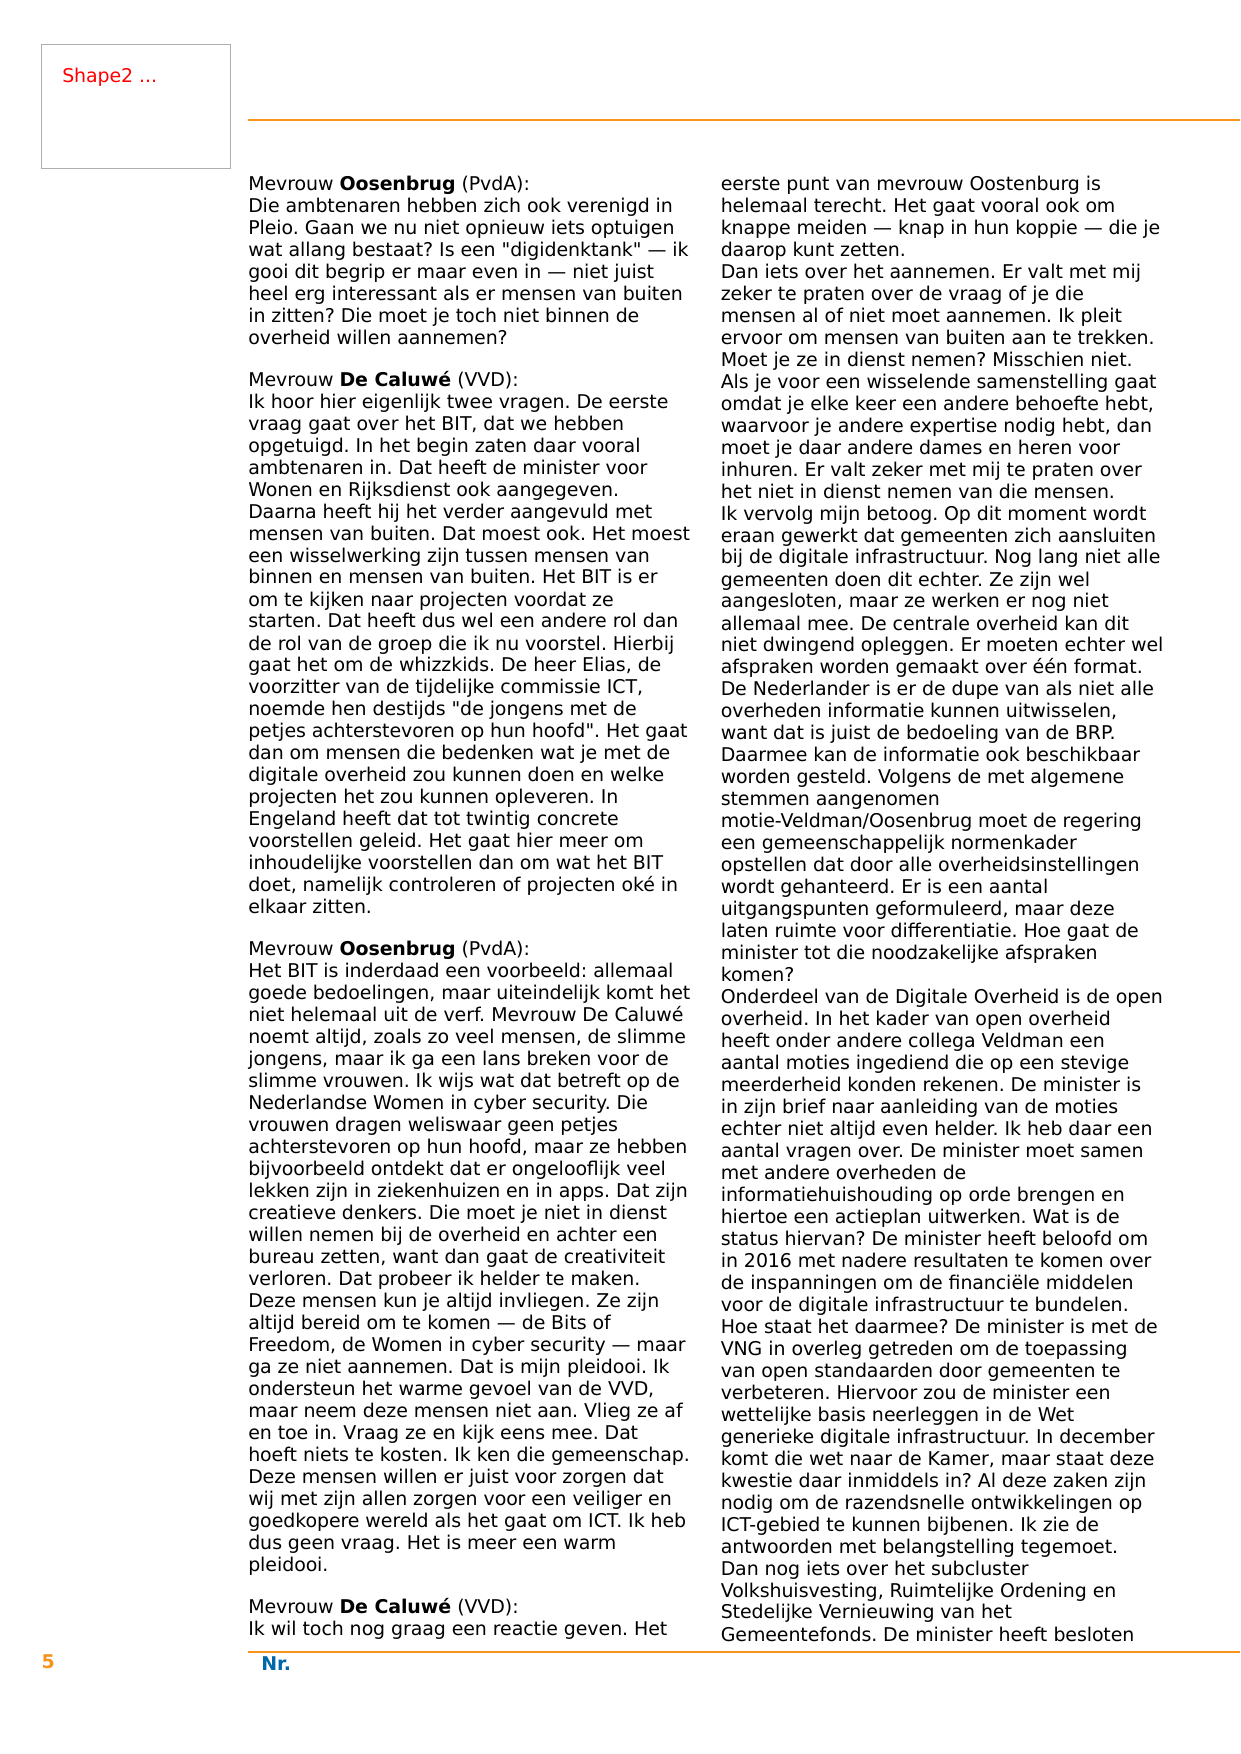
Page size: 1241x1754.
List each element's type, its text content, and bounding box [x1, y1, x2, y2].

text Ik hoor hier eigenlijk twee vragen. De eerste vraag gaat over het BIT, dat we hebben opgetuigd. In het begin zaten daar vooral ambtenaren in. Dat heeft de minister voor Wonen en Rijksdienst ook aangegeven. Daarna heeft hij het verder aangevuld met mensen van buiten. Dat moest ook. Het moest een wisselwerking zijn tussen mensen van binnen en mensen van buiten. Het BIT is er om te kijken naar projecten voordat ze starten. Dat heeft dus wel een andere rol dan de rol van de groep die ik nu voorstel. Hierbij gaat het om de whizzkids. De heer Elias, de voorzitter van de tijdelijke commissie ICT, noemde hen destijds "de jongens met de petjes achterstevoren op hun hoofd". Het gaat dan om mensen die bedenken wat je met de digitale overheid zou kunnen doen en welke projecten het zou kunnen opleveren. In Engeland heeft dat tot twintig concrete voorstellen geleid. Het gaat hier meer om inhoudelijke voorstellen dan om wat het BIT doet, namelijk controleren of projecten oké in elkaar zitten. [248, 391, 691, 918]
text Dan nog iets over het subcluster Volkshuisvesting, Ruimtelijke Ordening en Stedelijke Vernieuwing van het Gemeentefonds. De minister heeft besloten [721, 1557, 1163, 1645]
text Ik vervolg mijn betoog. Op dit moment wordt eraan gewerkt dat gemeenten zich aansluiten bij de digitale infrastructuur. Nog lang niet alle gemeenten doen dit echter. Ze zijn wel aangesloten, maar ze werken er nog niet allemaal mee. De centrale overheid kan dit niet dwingend opleggen. Er moeten echter wel afspraken worden gemaakt over één format. De Nederlander is er de dupe van als niet alle overheden informatie kunnen uitwisselen, want dat is juist de bedoeling van de BRP. Daarmee kan de informatie ook beschikbaar worden gesteld. Volgens de met algemene stemmen aangenomen motie-Veldman/Oosenbrug moet de regering een gemeenschappelijk normenkader opstellen dat door alle overheidsinstellingen wordt gehanteerd. Er is een aantal uitgangspunten geformuleerd, maar deze laten ruimte voor differentiatie. Hoe gaat de minister tot die noodzakelijke afspraken komen? [721, 502, 1163, 986]
text Die ambtenaren hebben zich ook verenigd in Pleio. Gaan we nu niet opnieuw iets optuigen wat allang bestaat? Is een "digidenktank" — ik gooi dit begrip er maar even in — niet juist heel erg interessant als er mensen van buiten in zitten? Die moet je toch niet binnen de overheid willen aannemen? [248, 195, 691, 349]
text Het BIT is inderdaad een voorbeeld: allemaal goede bedoelingen, maar uiteindelijk komt het niet helemaal uit de verf. Mevrouw De Caluwé noemt altijd, zoals zo veel mensen, de slimme jongens, maar ik ga een lans breken voor de slimme vrouwen. Ik wijs wat dat betreft op de Nederlandse Women in cyber security. Die vrouwen dragen weliswaar geen petjes achterstevoren op hun hoofd, maar ze hebben bijvoorbeeld ontdekt dat er ongelooflijk veel lekken zijn in ziekenhuizen en in apps. Dat zijn creatieve denkers. Die moet je niet in dienst willen nemen bij de overheid en achter een bureau zetten, want dan gaat de creativiteit verloren. Dat probeer ik helder te maken. Deze mensen kun je altijd invliegen. Ze zijn altijd bereid om te komen — de Bits of Freedom, de Women in cyber security — maar ga ze niet aannemen. Dat is mijn pleidooi. Ik ondersteun het warme gevoel van de VVD, maar neem deze mensen niet aan. Vlieg ze af en toe in. Vraag ze en kijk eens mee. Dat hoeft niets te kosten. Ik ken die gemeenschap. Deze mensen willen er juist voor zorgen dat wij met zijn allen zorgen voor een veiliger en goedkopere wereld als het gaat om ICT. Ik heb dus geen vraag. Het is meer een warm pleidooi. [248, 960, 691, 1576]
text Mevrouw Oosenbrug (PvdA): [248, 173, 691, 195]
text Mevrouw De Caluwé (VVD): [248, 369, 691, 391]
text eerste punt van mevrouw Oostenburg is helemaal terecht. Het gaat vooral ook om knappe meiden — knap in hun koppie — die je daarop kunt zetten. [721, 173, 1163, 261]
text Onderdeel van de Digitale Overheid is de open overheid. In het kader van open overheid heeft onder andere collega Veldman een aantal moties ingediend die op een stevige meerderheid konden rekenen. De minister is in zijn brief naar aanleiding van de moties echter niet altijd even helder. Ik heb daar een aantal vragen over. De minister moet samen met andere overheden de informatiehuishouding op orde brengen en hiertoe een actieplan uitwerken. Wat is de status hiervan? De minister heeft beloofd om in 2016 met nadere resultaten te komen over de inspanningen om de financiële middelen voor de digitale infrastructuur te bundelen. Hoe staat het daarmee? De minister is met de VNG in overleg getreden om de toepassing van open standaarden door gemeenten te verbeteren. Hiervoor zou de minister een wettelijke basis neerleggen in de Wet generieke digitale infrastructuur. In december komt die wet naar de Kamer, maar staat deze kwestie daar inmiddels in? Al deze zaken zijn nodig om de razendsnelle ontwikkelingen op ICT-gebied te kunnen bijbenen. Ik zie de antwoorden met belangstelling tegemoet. [721, 986, 1163, 1557]
text Mevrouw Oosenbrug (PvdA): [248, 938, 691, 960]
text Dan iets over het aannemen. Er valt met mij zeker te praten over de vraag of je die mensen al of niet moet aannemen. Ik pleit ervoor om mensen van buiten aan te trekken. Moet je ze in dienst nemen? Misschien niet. Als je voor een wisselende samenstelling gaat omdat je elke keer een andere behoefte hebt, waarvoor je andere expertise nodig hebt, dan moet je daar andere dames en heren voor inhuren. Er valt zeker met mij te praten over het niet in dienst nemen van die mensen. [721, 261, 1163, 502]
text Mevrouw De Caluwé (VVD): [248, 1596, 691, 1617]
text Ik wil toch nog graag een reactie geven. Het [248, 1617, 691, 1639]
